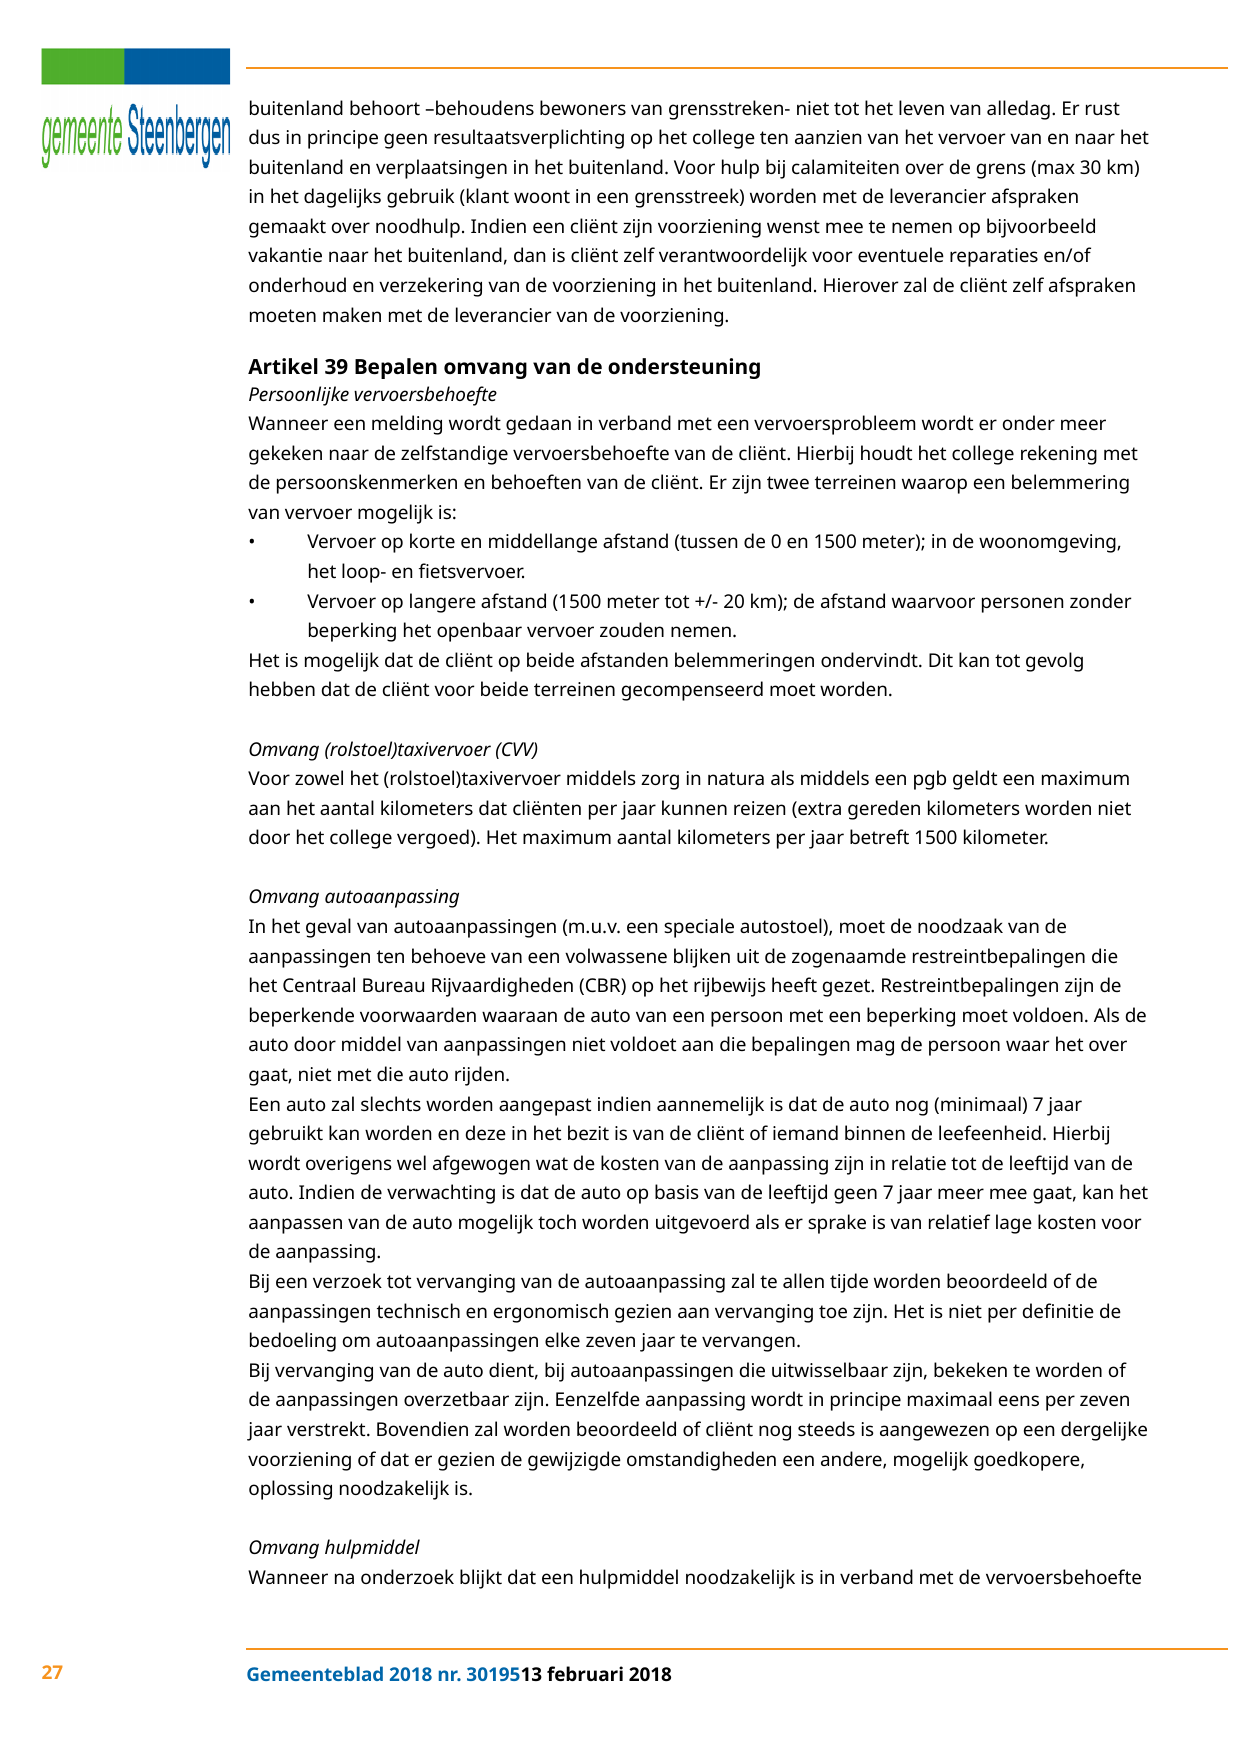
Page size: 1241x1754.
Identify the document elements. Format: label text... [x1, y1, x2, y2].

text buitenland behoort –behoudens bewoners van grensstreken- niet tot het leven van alledag. Er rust dus in principe geen resultaatsverplichting op het college ten aanzien van het vervoer van en naar het buitenland en verplaatsingen in het buitenland. Voor hulp bij calamiteiten over de grens (max 30 km) in het dagelijks gebruik (klant woont in een grensstreek) worden met de leverancier afspraken gemaakt over noodhulp. Indien een cliënt zijn voorziening wenst mee te nemen op bijvoorbeeld vakantie naar het buitenland, dan is cliënt zelf verantwoordelijk voor eventuele reparaties en/of onderhoud en verzekering van de voorziening in het buitenland. Hierover zal de cliënt zelf afspraken moeten maken met de leverancier van de voorziening. [248, 95, 1152, 328]
list Vervoer op korte en middellange afstand (tussen de 0 en 1500 meter); in de woonomgeving, het loop- en fietsvervoer. [248, 529, 1152, 584]
text Voor zowel het (rolstoel)taxivervoer middels zorg in natura als middels een pgb geldt een maximum aan het aantal kilometers dat cliënten per jaar kunnen reizen (extra gereden kilometers worden niet door het college vergoed). Het maximum aantal kilometers per jaar betreft 1500 kilometer. [248, 765, 1152, 850]
text In het geval van autoaanpassingen (m.u.v. een speciale autostoel), moet de noodzaak van de aanpassingen ten behoeve van een volwassene blijken uit de zogenaamde restreintbepalingen die het Centraal Bureau Rijvaardigheden (CBR) op het rijbewijs heeft gezet. Restreintbepalingen zijn de beperkende voorwaarden waaraan de auto van een persoon met een beperking moet voldoen. Als de auto door middel van aanpassingen niet voldoet aan die bepalingen mag de persoon waar het over gaat, niet met die auto rijden. [248, 913, 1152, 1087]
text Bij vervanging van de auto dient, bij autoaanpassingen die uitwisselbaar zijn, bekeken te worden of de aanpassingen overzetbaar zijn. Eenzelfde aanpassing wordt in principe maximaal eens per zeven jaar verstrekt. Bovendien zal worden beoordeeld of cliënt nog steeds is aangewezen op een dergelijke voorziening of dat er gezien de gewijzigde omstandigheden een andere, mogelijk goedkopere, oplossing noodzakelijk is. [248, 1357, 1152, 1501]
picture [41, 47, 231, 172]
text Omvang autoaanpassing [248, 884, 1152, 909]
text Wanneer een melding wordt gedaan in verband met een vervoersprobleem wordt er onder meer gekeken naar de zelfstandige vervoersbehoefte van de cliënt. Hierbij houdt het college rekening met de persoonskenmerken en behoeften van de cliënt. Er zijn twee terreinen waarop een belemmering van vervoer mogelijk is: [248, 410, 1152, 525]
text Persoonlijke vervoersbehoefte [248, 381, 1152, 406]
text Omvang hulpmiddel [248, 1534, 1152, 1560]
list Vervoer op langere afstand (1500 meter tot +/- 20 km); de afstand waarvoor personen zonder beperking het openbaar vervoer zouden nemen. [248, 588, 1152, 643]
text Bij een verzoek tot vervanging van de autoaanpassing zal te allen tijde worden beoordeeld of de aanpassingen technisch en ergonomisch gezien aan vervanging toe zijn. Het is niet per definitie de bedoeling om autoaanpassingen elke zeven jaar te vervangen. [248, 1268, 1152, 1353]
text Artikel 39 Bepalen omvang van de ondersteuning [248, 352, 1152, 381]
text Omvang (rolstoel)taxivervoer (CVV) [248, 736, 1152, 761]
text Een auto zal slechts worden aangepast indien aannemelijk is dat de auto nog (minimaal) 7 jaar gebruikt kan worden en deze in het bezit is van de cliënt of iemand binnen de leefeenheid. Hierbij wordt overigens wel afgewogen wat de kosten van de aanpassing zijn in relatie tot de leeftijd van de auto. Indien de verwachting is dat de auto op basis van de leeftijd geen 7 jaar meer mee gaat, kan het aanpassen van de auto mogelijk toch worden uitgevoerd als er sprake is van relatief lage kosten voor de aanpassing. [248, 1091, 1152, 1264]
text Het is mogelijk dat de cliënt op beide afstanden belemmeringen ondervindt. Dit kan tot gevolg hebben dat de cliënt voor beide terreinen gecompenseerd moet worden. [248, 647, 1152, 702]
text Wanneer na onderzoek blijkt dat een hulpmiddel noodzakelijk is in verband met de vervoersbehoefte [248, 1564, 1152, 1590]
